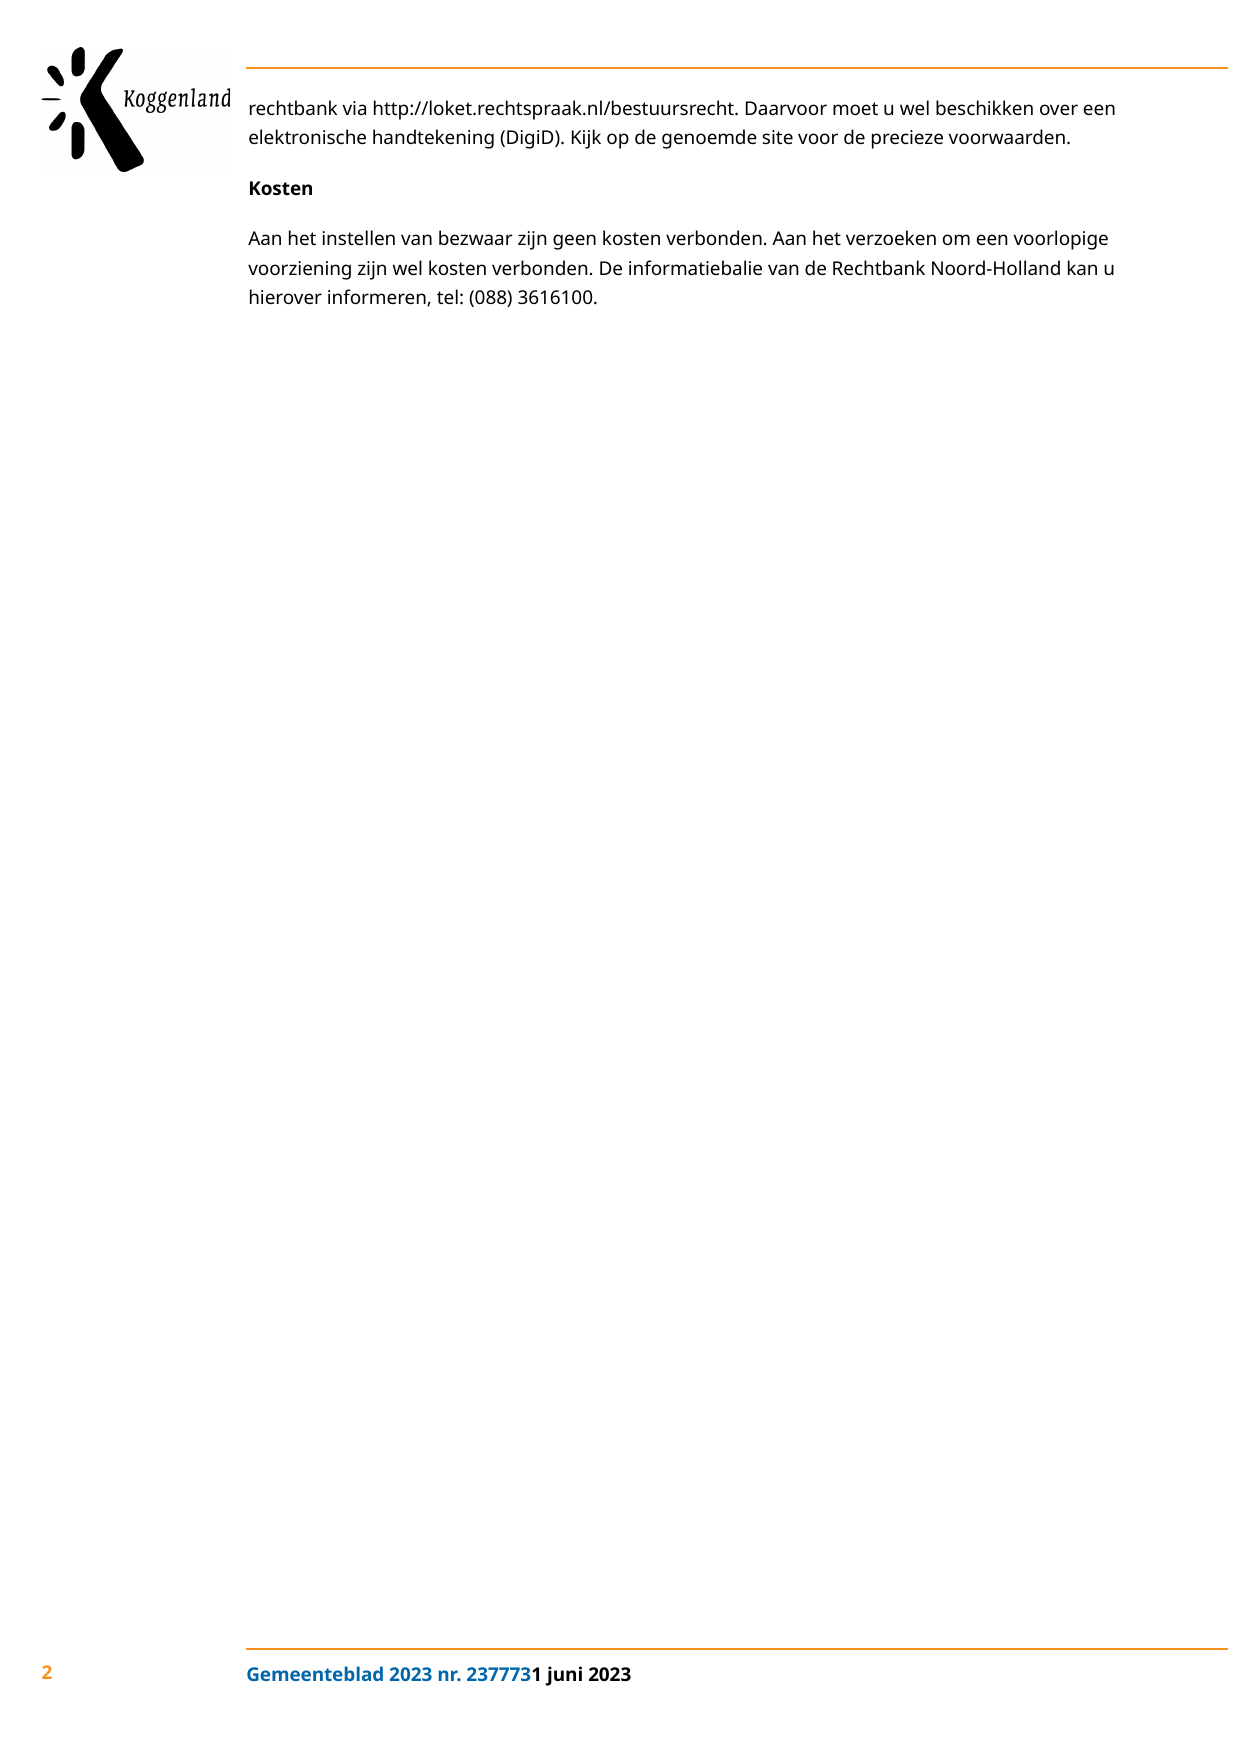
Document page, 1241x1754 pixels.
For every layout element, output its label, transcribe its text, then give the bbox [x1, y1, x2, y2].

text rechtbank via http://loket.rechtspraak.nl/bestuursrecht. Daarvoor moet u wel beschikken over een elektronische handtekening (DigiD). Kijk op de genoemde site voor de precieze voorwaarden. [248, 95, 1152, 150]
text Aan het instellen van bezwaar zijn geen kosten verbonden. Aan het verzoeken om een voorlopige voorziening zijn wel kosten verbonden. De informatiebalie van de Rechtbank Noord-Holland kan u hierover informeren, tel: (088) 3616100. [248, 225, 1152, 310]
picture [41, 47, 231, 172]
text Kosten [248, 175, 1152, 201]
